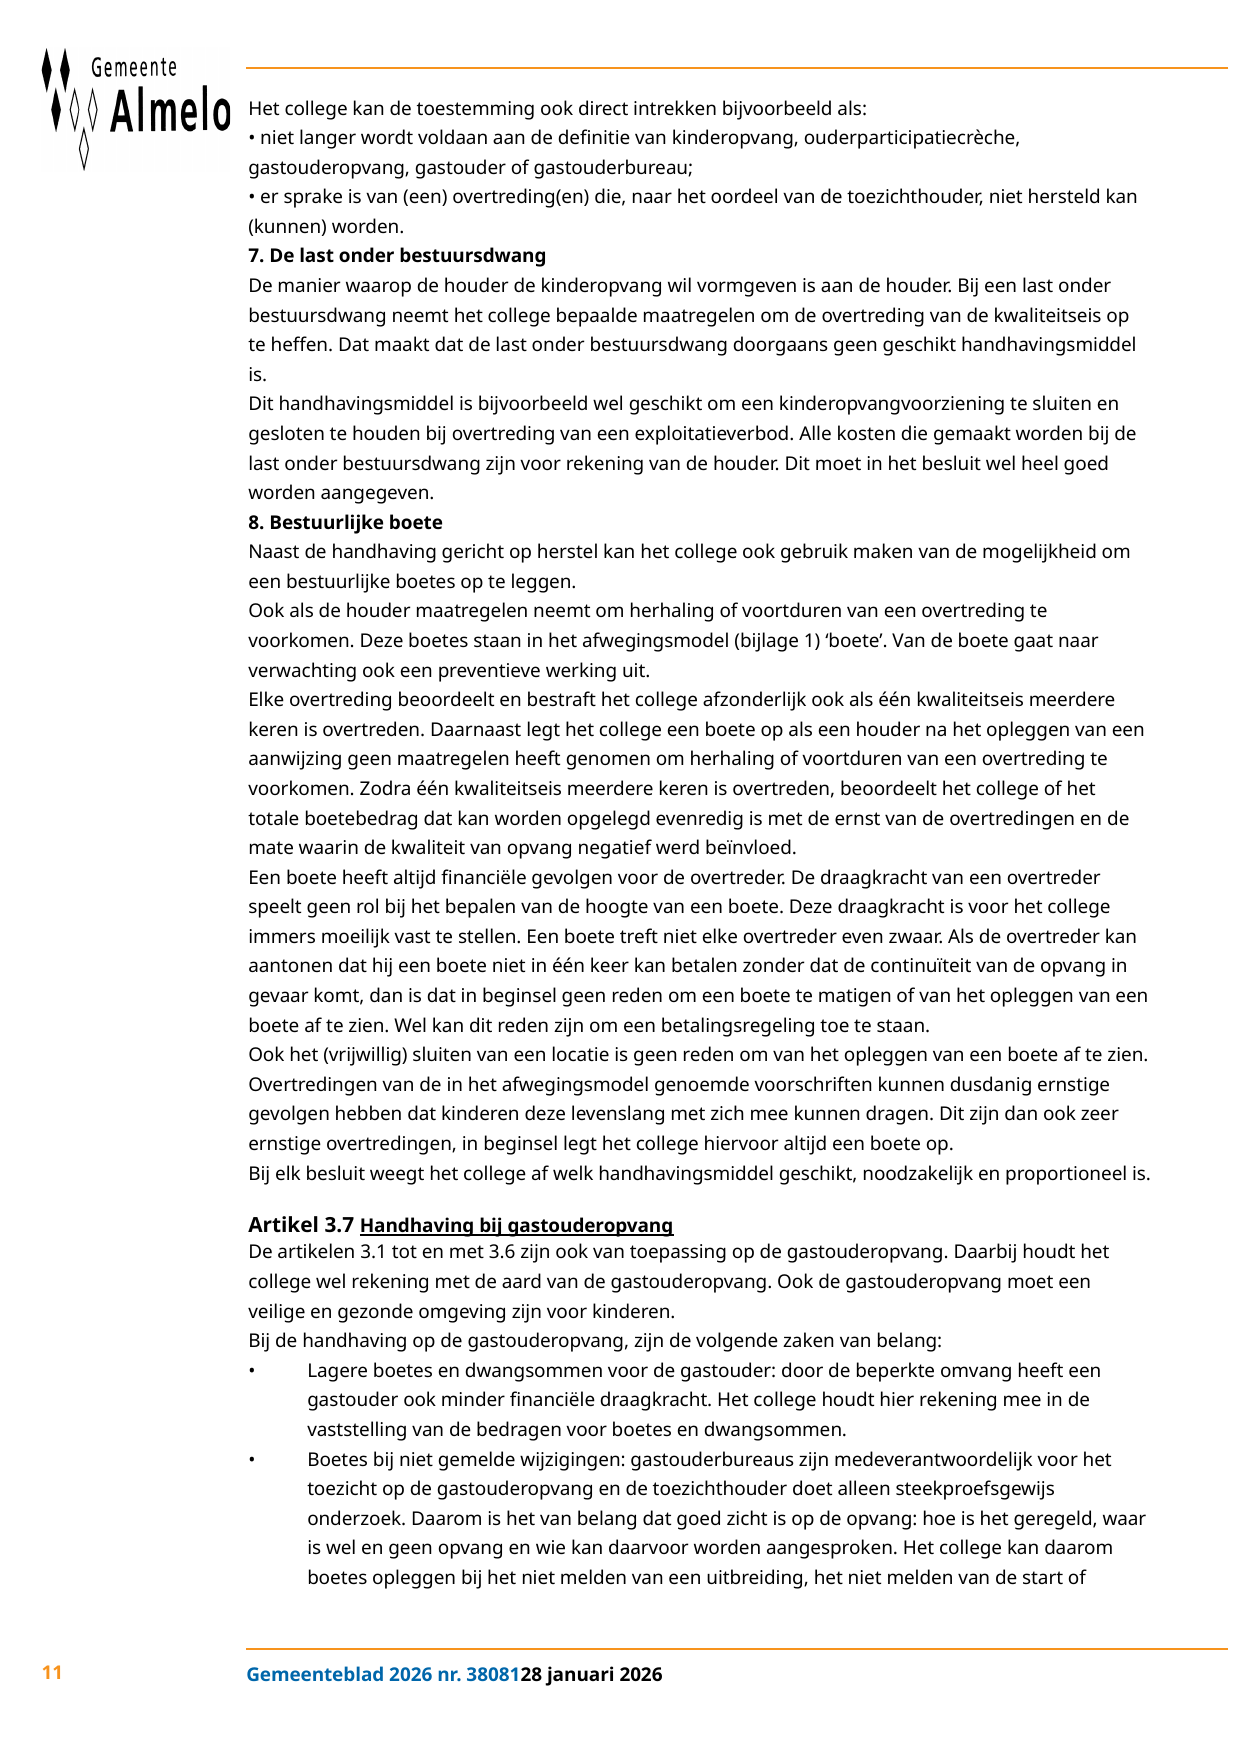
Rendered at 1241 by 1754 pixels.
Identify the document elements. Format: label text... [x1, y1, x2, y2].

picture [41, 47, 231, 172]
text Dit handhavingsmiddel is bijvoorbeeld wel geschikt om een kinderopvangvoorziening te sluiten en gesloten te houden bij overtreding van een exploitatieverbod. Alle kosten die gemaakt worden bij de last onder bestuursdwang zijn voor rekening van de houder. Dit moet in het besluit wel heel goed worden aangegeven. [248, 391, 1152, 505]
text Naast de handhaving gericht op herstel kan het college ook gebruik maken van de mogelijkheid om een bestuurlijke boetes op te leggen. [248, 538, 1152, 594]
text Ook als de houder maatregelen neemt om herhaling of voortduren van een overtreding te voorkomen. Deze boetes staan in het afwegingsmodel (bijlage 1) ‘boete’. Van de boete gaat naar verwachting ook een preventieve werking uit. [248, 598, 1152, 683]
text Een boete heeft altijd financiële gevolgen voor de overtreder. De draagkracht van een overtreder speelt geen rol bij het bepalen van de hoogte van een boete. Deze draagkracht is voor het college immers moeilijk vast te stellen. Een boete treft niet elke overtreder even zwaar. Als de overtreder kan aantonen dat hij een boete niet in één keer kan betalen zonder dat de continuïteit van de opvang in gevaar komt, dan is dat in beginsel geen reden om een boete te matigen of van het opleggen van een boete af te zien. Wel kan dit reden zijn om een betalingsregeling toe te staan. [248, 864, 1152, 1038]
text Bij elk besluit weegt het college af welk handhavingsmiddel geschikt, noodzakelijk en proportioneel is. [248, 1160, 1152, 1186]
text Artikel 3.7 Handhaving bij gastouderopvang [248, 1210, 1152, 1239]
text Ook het (vrijwillig) sluiten van een locatie is geen reden om van het opleggen van een boete af te zien. Overtredingen van de in het afwegingsmodel genoemde voorschriften kunnen dusdanig ernstige gevolgen hebben dat kinderen deze levenslang met zich mee kunnen dragen. Dit zijn dan ook zeer ernstige overtredingen, in beginsel legt het college hiervoor altijd een boete op. [248, 1041, 1152, 1156]
text Het college kan de toestemming ook direct intrekken bijvoorbeeld als: [248, 95, 1152, 121]
text • niet langer wordt voldaan aan de definitie van kinderopvang, ouderparticipatiecrèche, gastouderopvang, gastouder of gastouderbureau; [248, 124, 1152, 180]
text 7. De last onder bestuursdwang [248, 243, 1152, 268]
text • er sprake is van (een) overtreding(en) die, naar het oordeel van de toezichthouder, niet hersteld kan (kunnen) worden. [248, 183, 1152, 239]
text 8. Bestuurlijke boete [248, 509, 1152, 535]
text Elke overtreding beoordeelt en bestraft het college afzonderlijk ook als één kwaliteitseis meerdere keren is overtreden. Daarnaast legt het college een boete op als een houder na het opleggen van een aanwijzing geen maatregelen heeft genomen om herhaling of voortduren van een overtreding te voorkomen. Zodra één kwaliteitseis meerdere keren is overtreden, beoordeelt het college of het totale boetebedrag dat kan worden opgelegd evenredig is met de ernst van de overtredingen en de mate waarin de kwaliteit van opvang negatief werd beïnvloed. [248, 686, 1152, 860]
text De artikelen 3.1 tot en met 3.6 zijn ook van toepassing op de gastouderopvang. Daarbij houdt het college wel rekening met de aard van de gastouderopvang. Ook de gastouderopvang moet een veilige en gezonde omgeving zijn voor kinderen. [248, 1239, 1152, 1323]
text Bij de handhaving op de gastouderopvang, zijn de volgende zaken van belang: [248, 1327, 1152, 1353]
list Boetes bij niet gemelde wijzigingen: gastouderbureaus zijn medeverantwoordelijk voor het toezicht op de gastouderopvang en de toezichthouder doet alleen steekproefsgewijs onderzoek. Daarom is het van belang dat goed zicht is op de opvang: hoe is het geregeld, waar is wel en geen opvang en wie kan daarvoor worden aangesproken. Het college kan daarom boetes opleggen bij het niet melden van een uitbreiding, het niet melden van de start of [248, 1446, 1152, 1590]
list Lagere boetes en dwangsommen voor de gastouder: door de beperkte omvang heeft een gastouder ook minder financiële draagkracht. Het college houdt hier rekening mee in de vaststelling van de bedragen voor boetes en dwangsommen. [248, 1357, 1152, 1442]
text De manier waarop de houder de kinderopvang wil vormgeven is aan de houder. Bij een last onder bestuursdwang neemt het college bepaalde maatregelen om de overtreding van de kwaliteitseis op te heffen. Dat maakt dat de last onder bestuursdwang doorgaans geen geschikt handhavingsmiddel is. [248, 272, 1152, 387]
